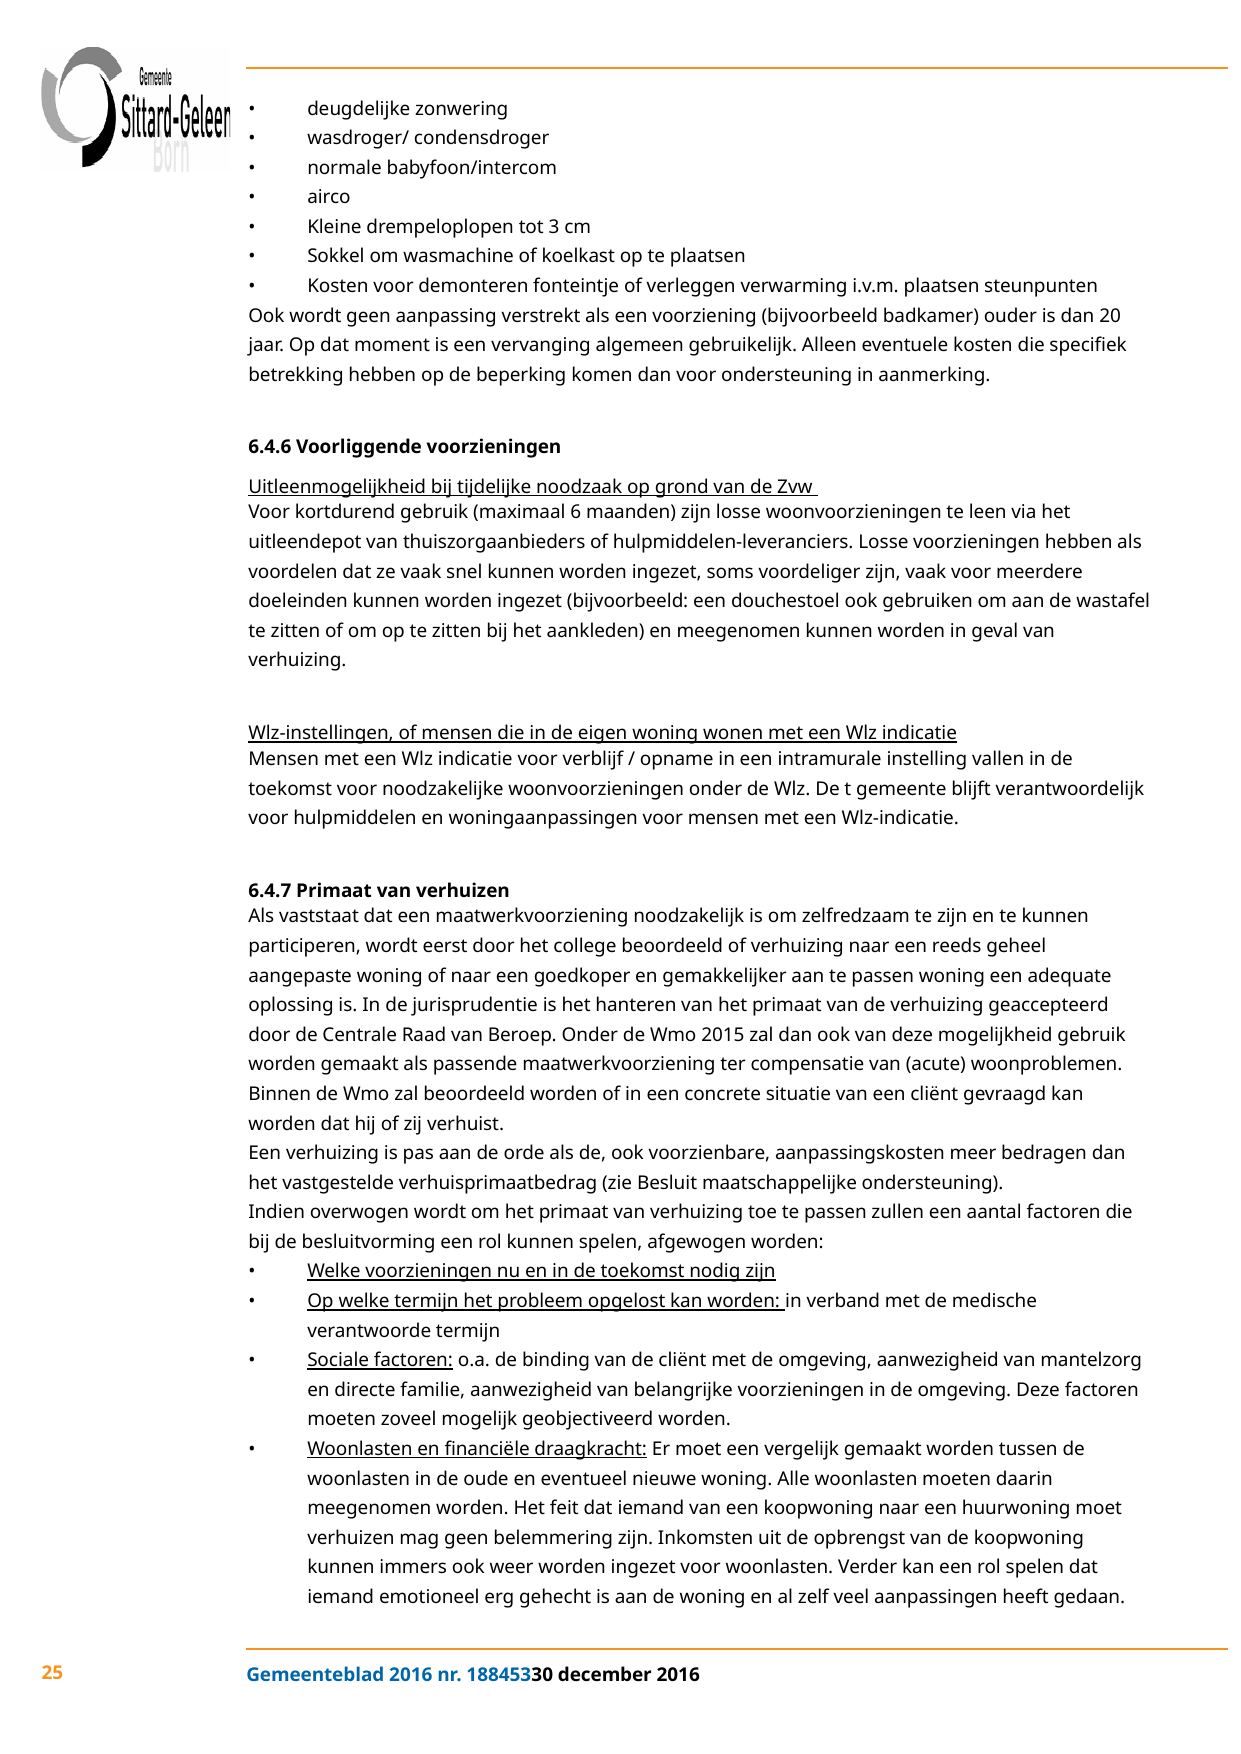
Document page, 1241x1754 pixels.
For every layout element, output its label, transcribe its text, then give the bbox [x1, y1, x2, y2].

text Ook wordt geen aanpassing verstrekt als een voorziening (bijvoorbeeld badkamer) ouder is dan 20 jaar. Op dat moment is een vervanging algemeen gebruikelijk. Alleen eventuele kosten die specifiek betrekking hebben op de beperking komen dan voor ondersteuning in aanmerking. [248, 302, 1152, 387]
list airco [248, 183, 1152, 209]
list Welke voorzieningen nu en in de toekomst nodig zijn [248, 1258, 1152, 1283]
text Voor kortdurend gebruik (maximaal 6 maanden) zijn losse woonvoorzieningen te leen via het uitleendepot van thuiszorgaanbieders of hulpmiddelen-leveranciers. Losse voorzieningen hebben als voordelen dat ze vaak snel kunnen worden ingezet, soms voordeliger zijn, vaak voor meerdere doeleinden kunnen worden ingezet (bijvoorbeeld: een douchestoel ook gebruiken om aan de wastafel te zitten of om op te zitten bij het aankleden) en meegenomen kunnen worden in geval van verhuizing. [248, 499, 1152, 672]
list Op welke termijn het probleem opgelost kan worden: in verband met de medische verantwoorde termijn [248, 1287, 1152, 1343]
list Kleine drempeloplopen tot 3 cm [248, 213, 1152, 239]
list Woonlasten en financiële draagkracht: Er moet een vergelijk gemaakt worden tussen de woonlasten in de oude en eventueel nieuwe woning. Alle woonlasten moeten daarin meegenomen worden. Het feit dat iemand van een koopwoning naar een huurwoning moet verhuizen mag geen belemmering zijn. Inkomsten uit de opbrengst van de koopwoning kunnen immers ook weer worden ingezet voor woonlasten. Verder kan een rol spelen dat iemand emotioneel erg gehecht is aan de woning en al zelf veel aanpassingen heeft gedaan. [248, 1435, 1152, 1609]
list wasdroger/ condensdroger [248, 124, 1152, 150]
list Kosten voor demonteren fonteintje of verleggen verwarming i.v.m. plaatsen steunpunten [248, 272, 1152, 298]
list deugdelijke zonwering [248, 95, 1152, 121]
text 6.4.7 Primaat van verhuizen [248, 877, 1152, 903]
list Sociale factoren: o.a. de binding van de cliënt met de omgeving, aanwezigheid van mantelzorg en directe familie, aanwezigheid van belangrijke voorzieningen in de omgeving. Deze factoren moeten zoveel mogelijk geobjectiveerd worden. [248, 1346, 1152, 1431]
text Als vaststaat dat een maatwerkvoorziening noodzakelijk is om zelfredzaam te zijn en te kunnen participeren, wordt eerst door het college beoordeeld of verhuizing naar een reeds geheel aangepaste woning of naar een goedkoper en gemakkelijker aan te passen woning een adequate oplossing is. In de jurisprudentie is het hanteren van het primaat van de verhuizing geaccepteerd door de Centrale Raad van Beroep. Onder de Wmo 2015 zal dan ook van deze mogelijkheid gebruik worden gemaakt als passende maatwerkvoorziening ter compensatie van (acute) woonproblemen. Binnen de Wmo zal beoordeeld worden of in een concrete situatie van een cliënt gevraagd kan worden dat hij of zij verhuist. [248, 903, 1152, 1136]
text Mensen met een Wlz indicatie voor verblijf / opname in een intramurale instelling vallen in de toekomst voor noodzakelijke woonvoorzieningen onder de Wlz. De t gemeente blijft verantwoordelijk voor hulpmiddelen en woningaanpassingen voor mensen met een Wlz-indicatie. [248, 745, 1152, 830]
text Wlz-instellingen, of mensen die in de eigen woning wonen met een Wlz indicatie [248, 719, 1152, 745]
text 6.4.6 Voorliggende voorzieningen [248, 434, 1152, 459]
text Uitleenmogelijkheid bij tijdelijke noodzaak op grond van de Zvw [248, 473, 1152, 499]
list Sokkel om wasmachine of koelkast op te plaatsen [248, 243, 1152, 268]
text Een verhuizing is pas aan de orde als de, ook voorzienbare, aanpassingskosten meer bedragen dan het vastgestelde verhuisprimaatbedrag (zie Besluit maatschappelijke ondersteuning). [248, 1139, 1152, 1195]
list normale babyfoon/intercom [248, 154, 1152, 180]
text Indien overwogen wordt om het primaat van verhuizing toe te passen zullen een aantal factoren die bij de besluitvorming een rol kunnen spelen, afgewogen worden: [248, 1198, 1152, 1254]
picture [41, 47, 231, 172]
